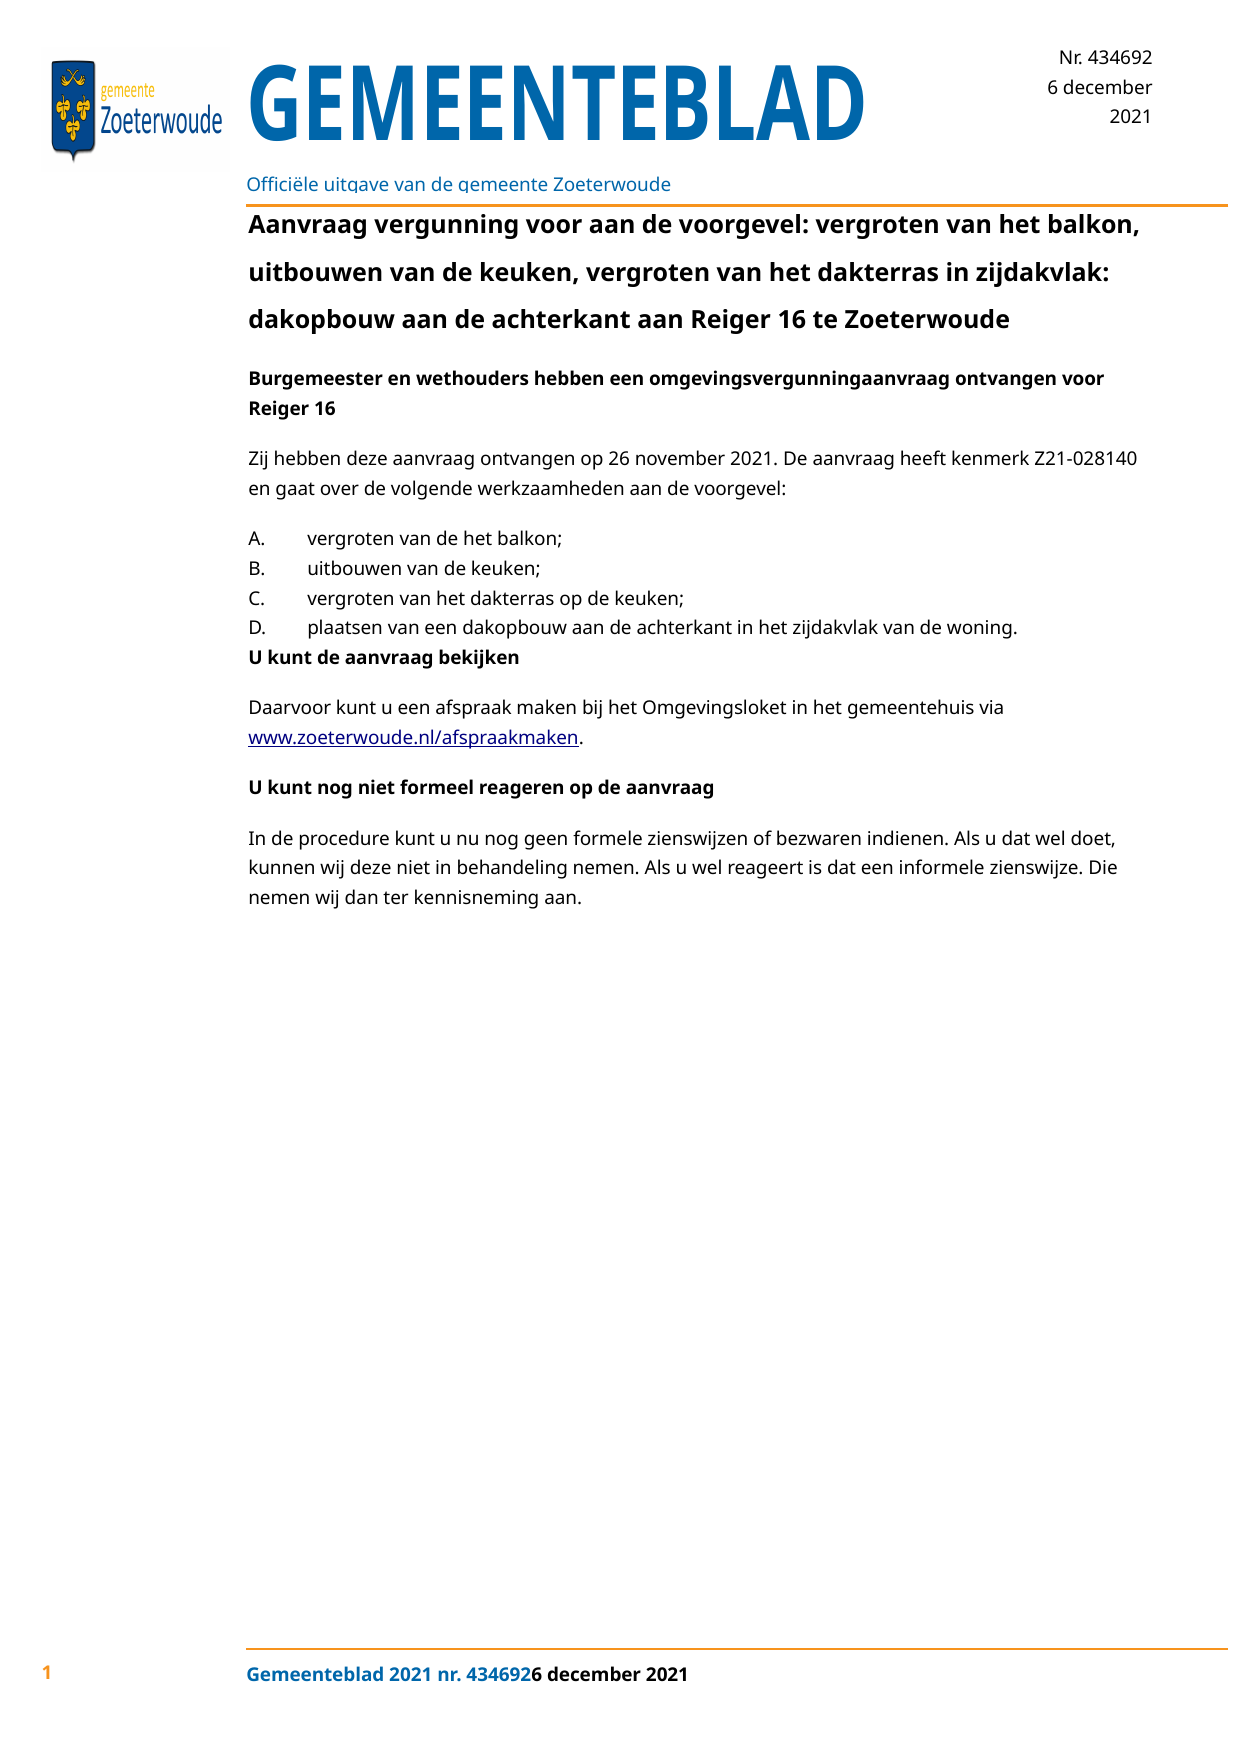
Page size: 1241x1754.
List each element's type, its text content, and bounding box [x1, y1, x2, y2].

list vergroten van het dakterras op de keuken; [248, 585, 1152, 610]
list vergroten van de het balkon; [248, 526, 1152, 551]
text Aanvraag vergunning voor aan de voorgevel: vergroten van het balkon, uitbouwen van de keuken, vergroten van het dakterras in zijdakvlak: dakopbouw aan de achterkant aan Reiger 16 te Zoeterwoude [248, 207, 1152, 336]
text Burgemeester en wethouders hebben een omgevingsvergunningaanvraag ontvangen voor Reiger 16 [248, 366, 1152, 421]
text U kunt de aanvraag bekijken [248, 644, 1152, 669]
text U kunt nog niet formeel reageren op de aanvraag [248, 774, 1152, 800]
text In de procedure kunt u nu nog geen formele zienswijzen of bezwaren indienen. Als u dat wel doet, kunnen wij deze niet in behandeling nemen. Als u wel reageert is dat een informele zienswijze. Die nemen wij dan ter kennisneming aan. [248, 825, 1152, 909]
text Zij hebben deze aanvraag ontvangen op 26 november 2021. De aanvraag heeft kenmerk Z21-028140 en gaat over de volgende werkzaamheden aan de voorgevel: [248, 446, 1152, 501]
text Daarvoor kunt u een afspraak maken bij het Omgevingsloket in het gemeentehuis via www.zoeterwoude.nl/afspraakmaken. [248, 694, 1152, 749]
list uitbouwen van de keuken; [248, 555, 1152, 581]
picture [41, 47, 231, 172]
list plaatsen van een dakopbouw aan de achterkant in het zijdakvlak van de woning. [248, 614, 1152, 640]
